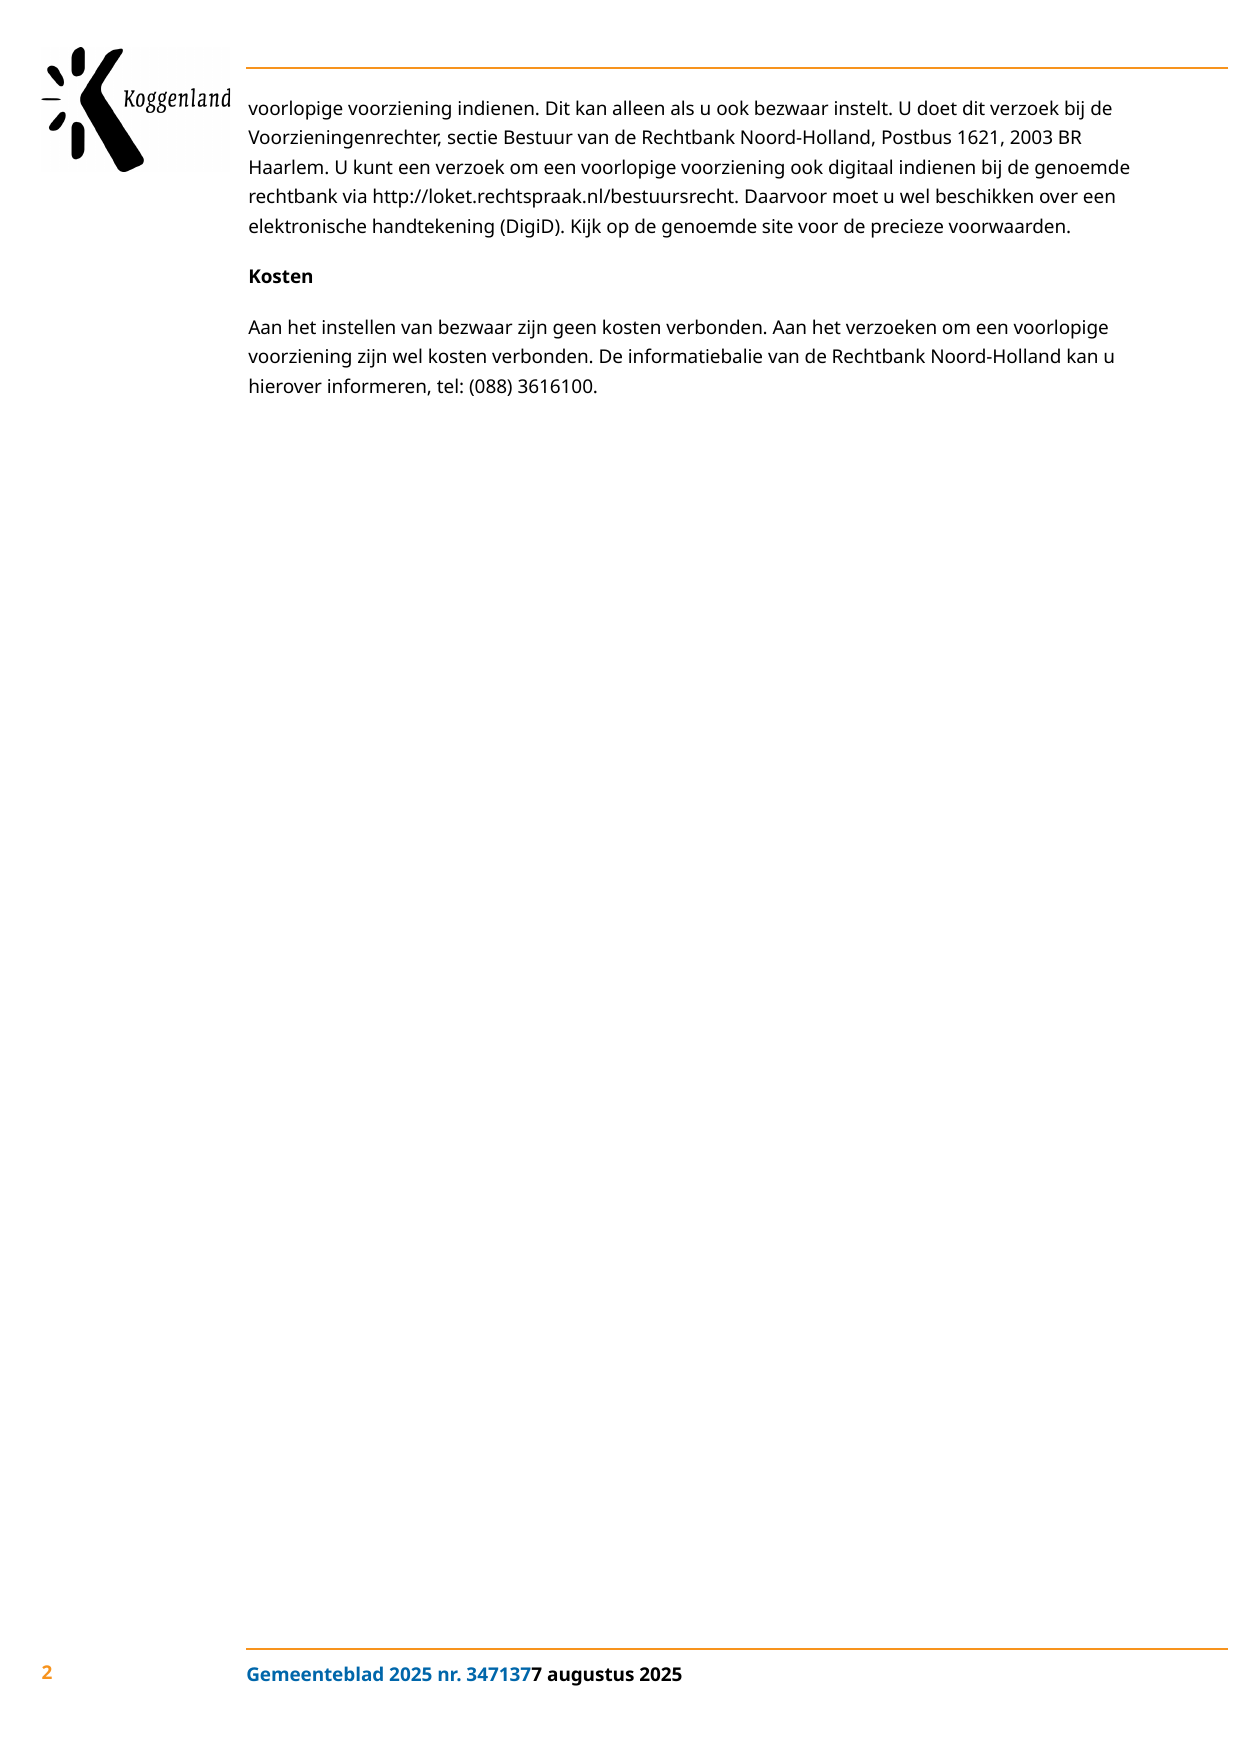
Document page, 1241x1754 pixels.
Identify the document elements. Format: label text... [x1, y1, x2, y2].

text voorlopige voorziening indienen. Dit kan alleen als u ook bezwaar instelt. U doet dit verzoek bij de Voorzieningenrechter, sectie Bestuur van de Rechtbank Noord-Holland, Postbus 1621, 2003 BR Haarlem. U kunt een verzoek om een voorlopige voorziening ook digitaal indienen bij de genoemde rechtbank via http://loket.rechtspraak.nl/bestuursrecht. Daarvoor moet u wel beschikken over een elektronische handtekening (DigiD). Kijk op de genoemde site voor de precieze voorwaarden. [248, 95, 1152, 239]
picture [41, 47, 231, 172]
text Kosten [248, 263, 1152, 289]
text Aan het instellen van bezwaar zijn geen kosten verbonden. Aan het verzoeken om een voorlopige voorziening zijn wel kosten verbonden. De informatiebalie van de Rechtbank Noord-Holland kan u hierover informeren, tel: (088) 3616100. [248, 314, 1152, 399]
